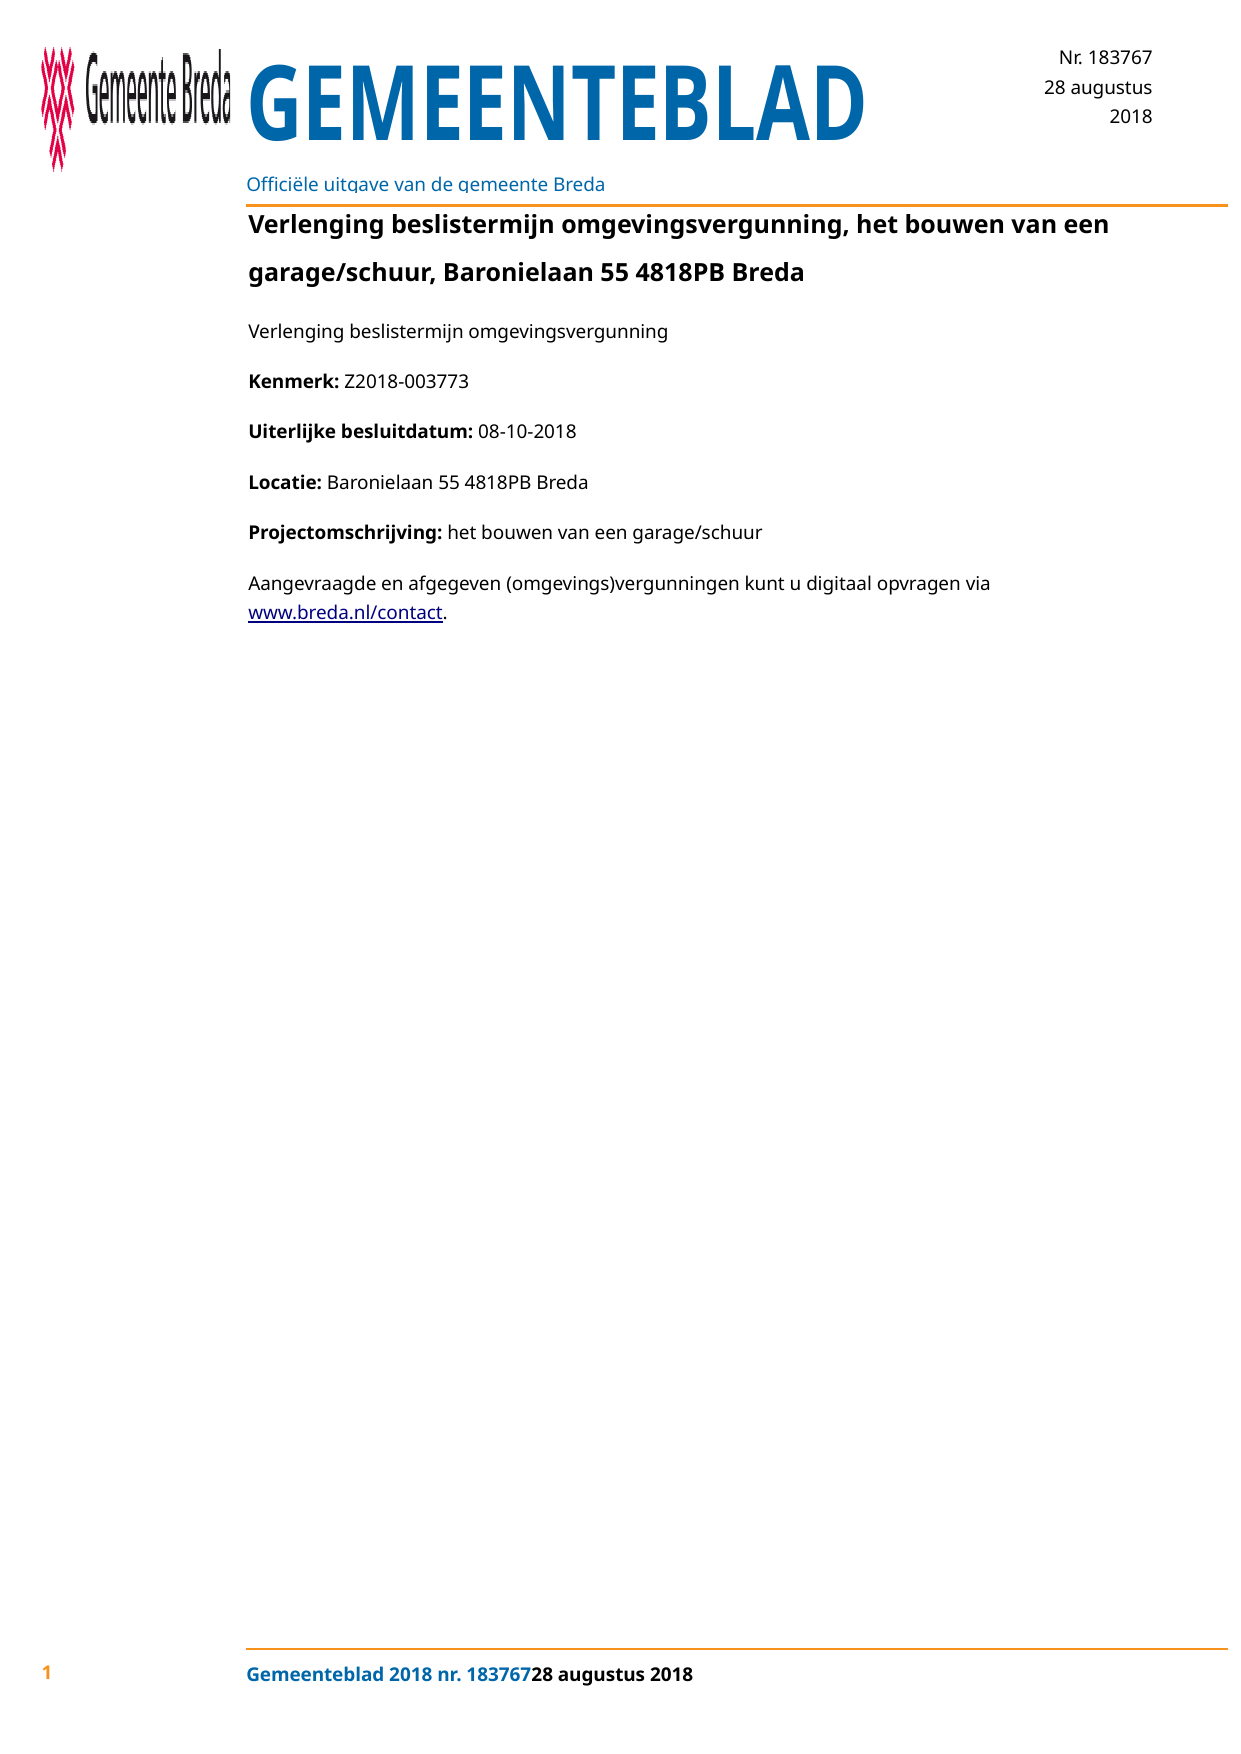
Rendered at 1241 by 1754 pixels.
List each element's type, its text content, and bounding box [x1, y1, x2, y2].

text Kenmerk: Z2018-003773 [248, 368, 1152, 394]
text Uiterlijke besluitdatum: 08-10-2018 [248, 419, 1152, 444]
picture [41, 47, 231, 172]
text Verlenging beslistermijn omgevingsvergunning [248, 318, 1152, 344]
text Verlenging beslistermijn omgevingsvergunning, het bouwen van een garage/schuur, Baronielaan 55 4818PB Breda [248, 207, 1152, 288]
text Aangevraagde en afgegeven (omgevings)vergunningen kunt u digitaal opvragen via www.breda.nl/contact. [248, 570, 1152, 625]
text Projectomschrijving: het bouwen van een garage/schuur [248, 519, 1152, 545]
text Locatie: Baronielaan 55 4818PB Breda [248, 469, 1152, 495]
